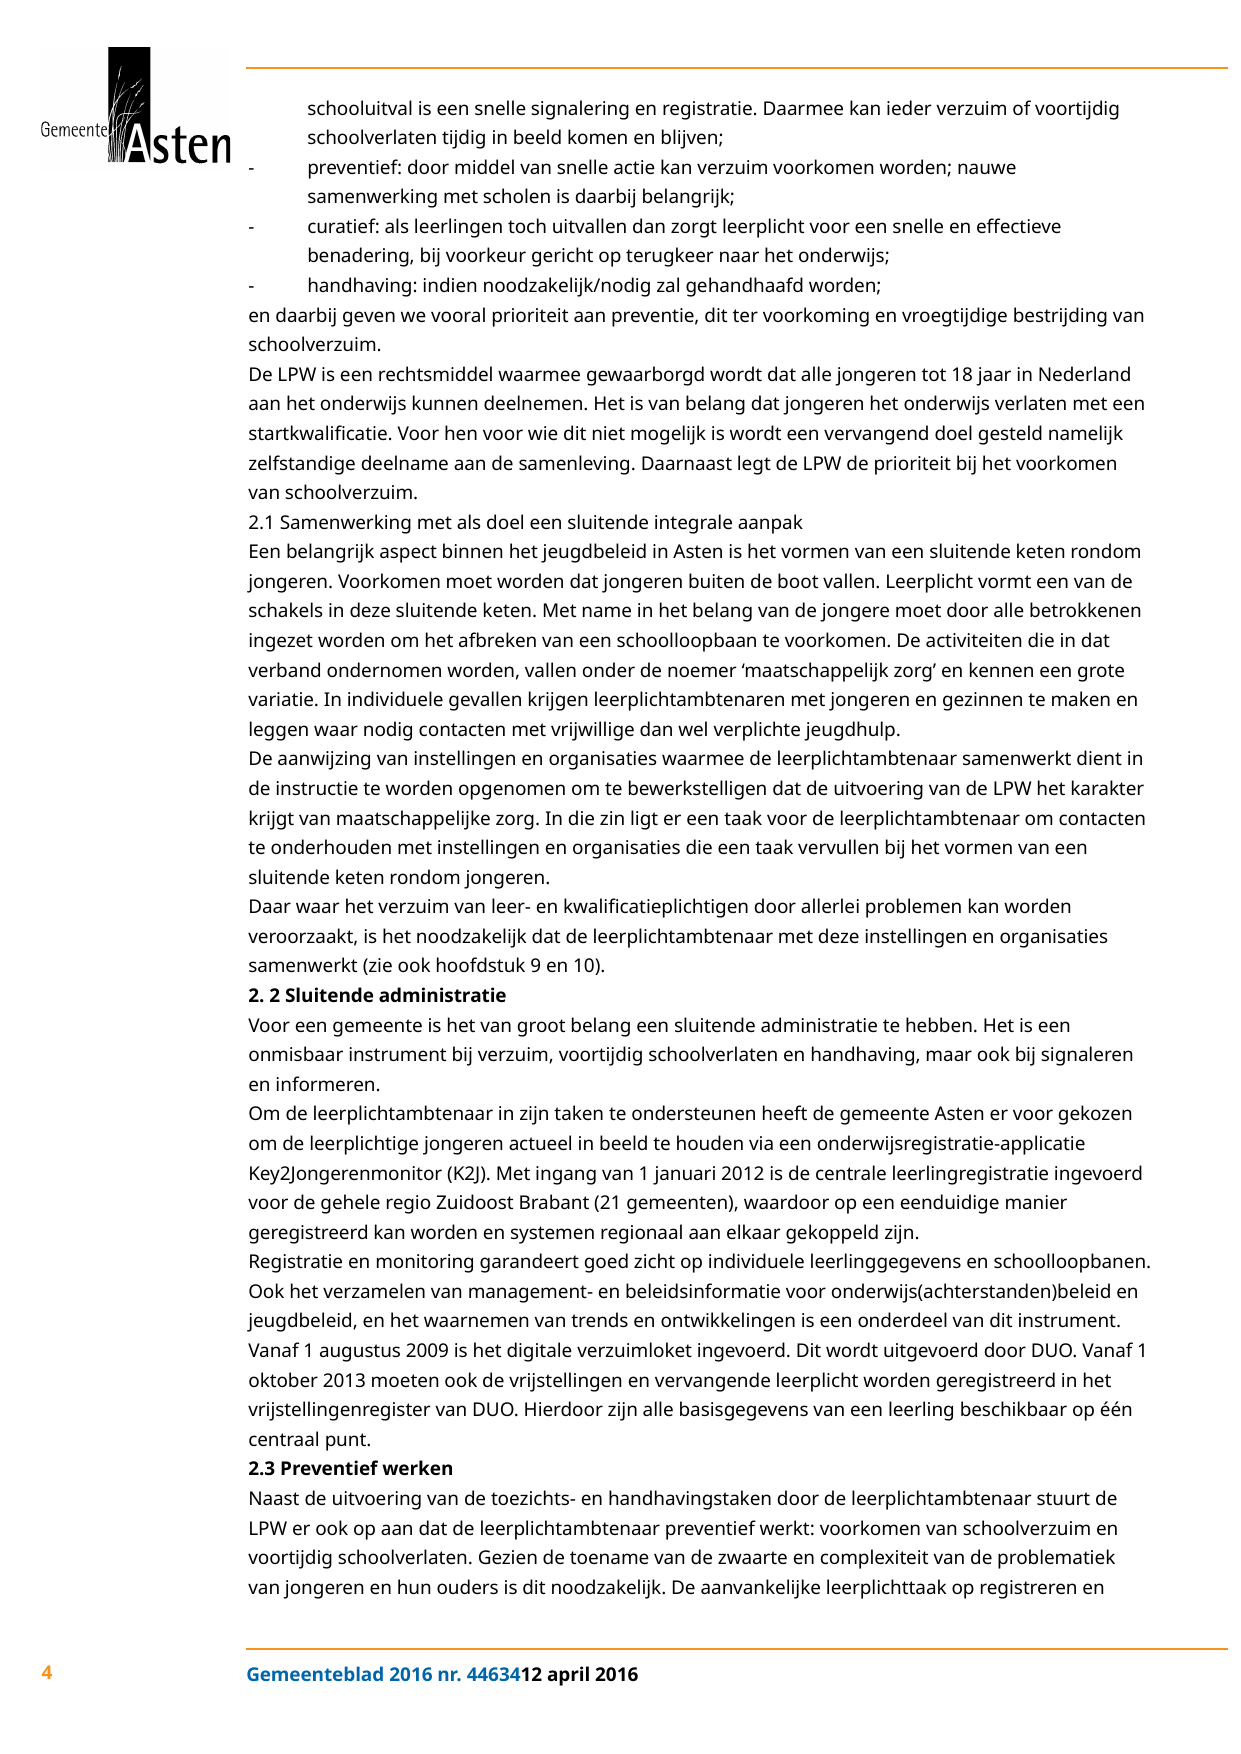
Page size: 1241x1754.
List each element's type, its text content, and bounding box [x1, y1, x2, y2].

list preventief: door middel van snelle actie kan verzuim voorkomen worden; nauwe samenwerking met scholen is daarbij belangrijk; [248, 154, 1152, 209]
text Een belangrijk aspect binnen het jeugdbeleid in Asten is het vormen van een sluitende keten rondom jongeren. Voorkomen moet worden dat jongeren buiten de boot vallen. Leerplicht vormt een van de schakels in deze sluitende keten. Met name in het belang van de jongere moet door alle betrokkenen ingezet worden om het afbreken van een schoolloopbaan te voorkomen. De activiteiten die in dat verband ondernomen worden, vallen onder de noemer ‘maatschappelijk zorg’ en kennen een grote variatie. In individuele gevallen krijgen leerplichtambtenaren met jongeren en gezinnen te maken en leggen waar nodig contacten met vrijwillige dan wel verplichte jeugdhulp. [248, 538, 1152, 742]
list schooluitval is een snelle signalering en registratie. Daarmee kan ieder verzuim of voortijdig schoolverlaten tijdig in beeld komen en blijven; [248, 95, 1152, 150]
text Voor een gemeente is het van groot belang een sluitende administratie te hebben. Het is een onmisbaar instrument bij verzuim, voortijdig schoolverlaten en handhaving, maar ook bij signaleren en informeren. [248, 1012, 1152, 1097]
text 2.1 Samenwerking met als doel een sluitende integrale aanpak [248, 509, 1152, 535]
list curatief: als leerlingen toch uitvallen dan zorgt leerplicht voor een snelle en effectieve benadering, bij voorkeur gericht op terugkeer naar het onderwijs; [248, 213, 1152, 268]
text 2. 2 Sluitende administratie [248, 982, 1152, 1008]
text De aanwijzing van instellingen en organisaties waarmee de leerplichtambtenaar samenwerkt dient in de instructie te worden opgenomen om te bewerkstelligen dat de uitvoering van de LPW het karakter krijgt van maatschappelijke zorg. In die zin ligt er een taak voor de leerplichtambtenaar om contacten te onderhouden met instellingen en organisaties die een taak vervullen bij het vormen van een sluitende keten rondom jongeren. [248, 746, 1152, 890]
text Daar waar het verzuim van leer- en kwalificatieplichtigen door allerlei problemen kan worden veroorzaakt, is het noodzakelijk dat de leerplichtambtenaar met deze instellingen en organisaties samenwerkt (zie ook hoofdstuk 9 en 10). [248, 893, 1152, 978]
list handhaving: indien noodzakelijk/nodig zal gehandhaafd worden; [248, 272, 1152, 298]
text Om de leerplichtambtenaar in zijn taken te ondersteunen heeft de gemeente Asten er voor gekozen om de leerplichtige jongeren actueel in beeld te houden via een onderwijsregistratie-applicatie Key2Jongerenmonitor (K2J). Met ingang van 1 januari 2012 is de centrale leerlingregistratie ingevoerd voor de gehele regio Zuidoost Brabant (21 gemeenten), waardoor op een eenduidige manier geregistreerd kan worden en systemen regionaal aan elkaar gekoppeld zijn. [248, 1101, 1152, 1245]
text en daarbij geven we vooral prioriteit aan preventie, dit ter voorkoming en vroegtijdige bestrijding van schoolverzuim. [248, 302, 1152, 357]
picture [41, 47, 231, 172]
text Naast de uitvoering van de toezichts- en handhavingstaken door de leerplichtambtenaar stuurt de LPW er ook op aan dat de leerplichtambtenaar preventief werkt: voorkomen van schoolverzuim en voortijdig schoolverlaten. Gezien de toename van de zwaarte en complexiteit van de problematiek van jongeren en hun ouders is dit noodzakelijk. De aanvankelijke leerplichttaak op registreren en [248, 1485, 1152, 1600]
text De LPW is een rechtsmiddel waarmee gewaarborgd wordt dat alle jongeren tot 18 jaar in Nederland aan het onderwijs kunnen deelnemen. Het is van belang dat jongeren het onderwijs verlaten met een startkwalificatie. Voor hen voor wie dit niet mogelijk is wordt een vervangend doel gesteld namelijk zelfstandige deelname aan de samenleving. Daarnaast legt de LPW de prioriteit bij het voorkomen van schoolverzuim. [248, 361, 1152, 505]
text Registratie en monitoring garandeert goed zicht op individuele leerlinggegevens en schoolloopbanen. Ook het verzamelen van management- en beleidsinformatie voor onderwijs(achterstanden)beleid en jeugdbeleid, en het waarnemen van trends en ontwikkelingen is een onderdeel van dit instrument. Vanaf 1 augustus 2009 is het digitale verzuimloket ingevoerd. Dit wordt uitgevoerd door DUO. Vanaf 1 oktober 2013 moeten ook de vrijstellingen en vervangende leerplicht worden geregistreerd in het vrijstellingenregister van DUO. Hierdoor zijn alle basisgegevens van een leerling beschikbaar op één centraal punt. [248, 1248, 1152, 1452]
text 2.3 Preventief werken [248, 1456, 1152, 1481]
